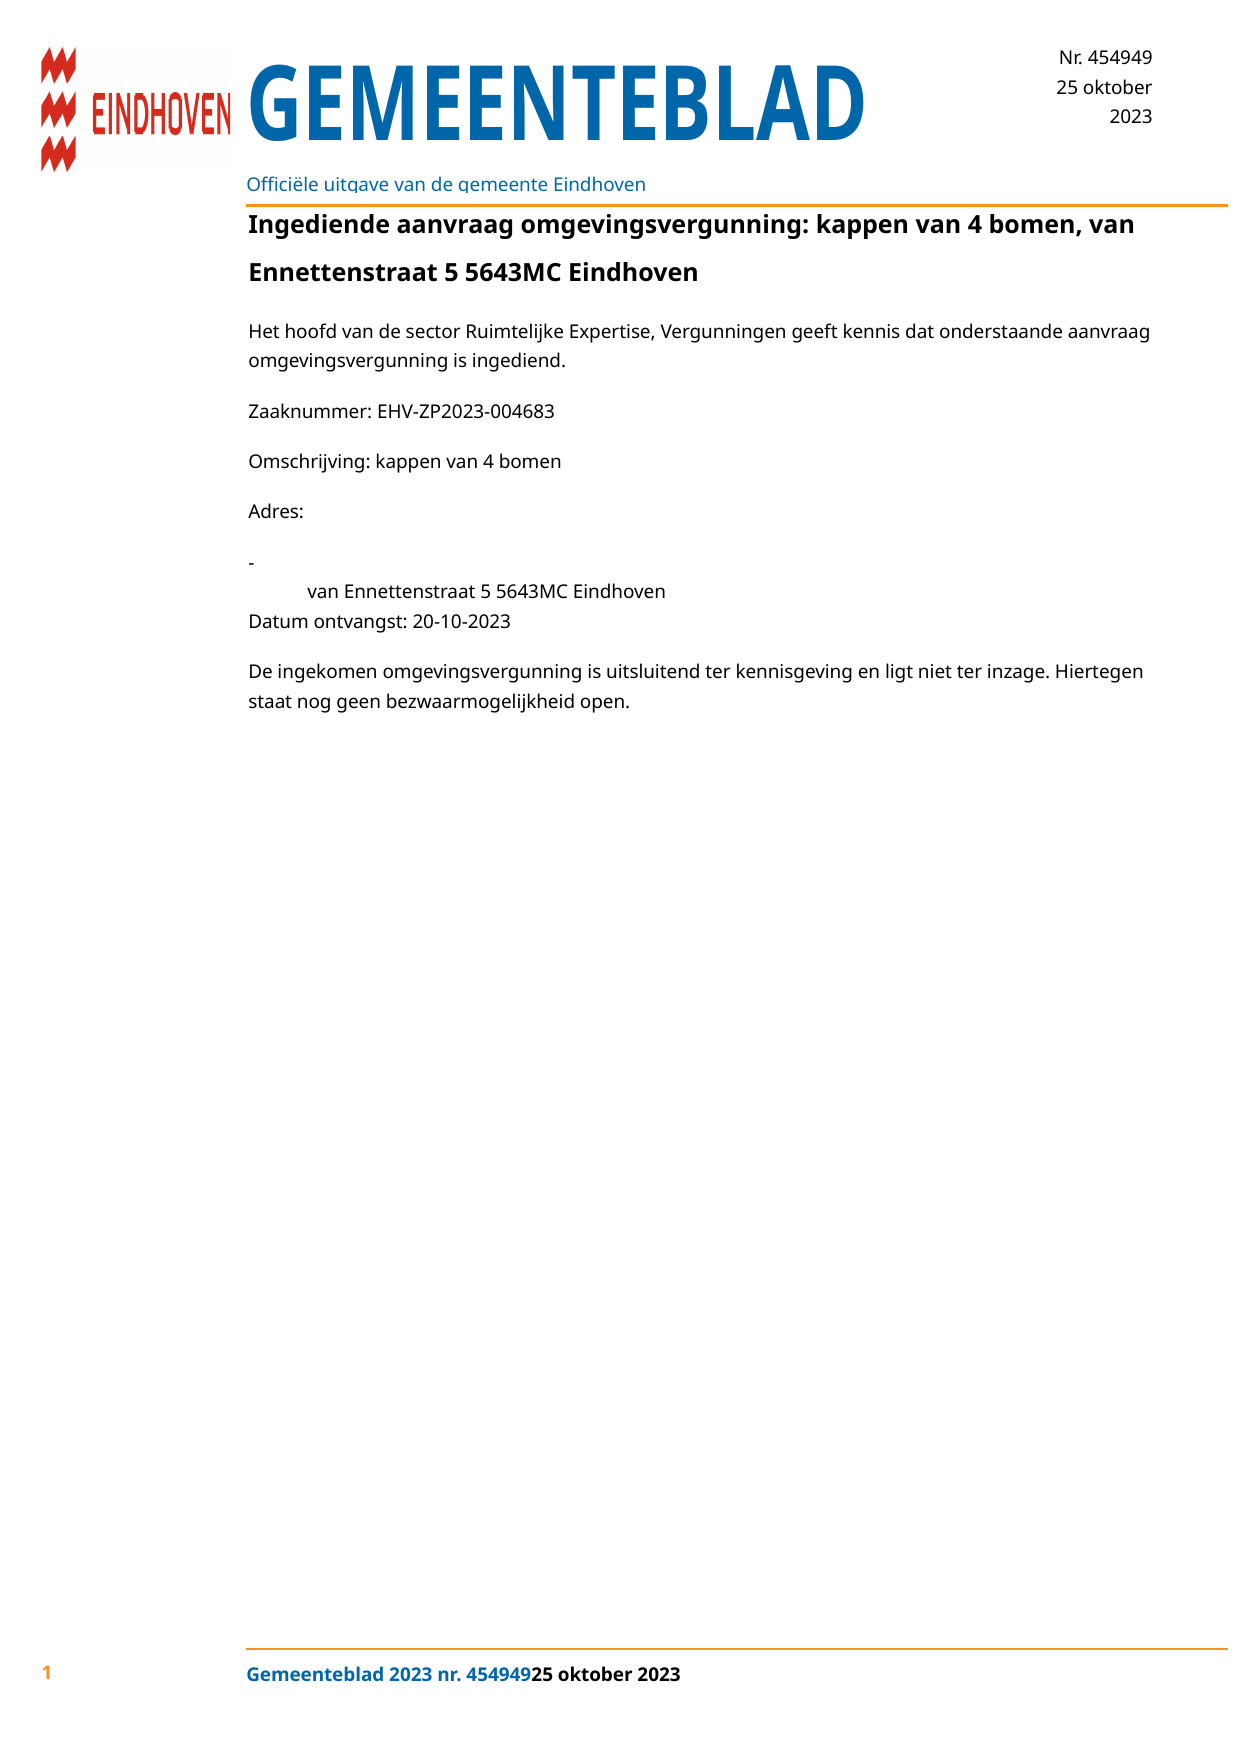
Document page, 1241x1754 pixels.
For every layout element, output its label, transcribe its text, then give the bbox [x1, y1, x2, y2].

text Het hoofd van de sector Ruimtelijke Expertise, Vergunningen geeft kennis dat onderstaande aanvraag omgevingsvergunning is ingediend. [248, 318, 1152, 373]
text Omschrijving: kappen van 4 bomen [248, 448, 1152, 474]
picture [41, 47, 231, 172]
text Zaaknummer: EHV-ZP2023-004683 [248, 398, 1152, 424]
text De ingekomen omgevingsvergunning is uitsluitend ter kennisgeving en ligt niet ter inzage. Hiertegen staat nog geen bezwaarmogelijkheid open. [248, 659, 1152, 714]
text Adres: [248, 499, 1152, 524]
list van Ennettenstraat 5 5643MC Eindhoven [248, 579, 1152, 604]
text Ingediende aanvraag omgevingsvergunning: kappen van 4 bomen, van Ennettenstraat 5 5643MC Eindhoven [248, 207, 1152, 288]
text Datum ontvangst: 20-10-2023 [248, 608, 1152, 634]
